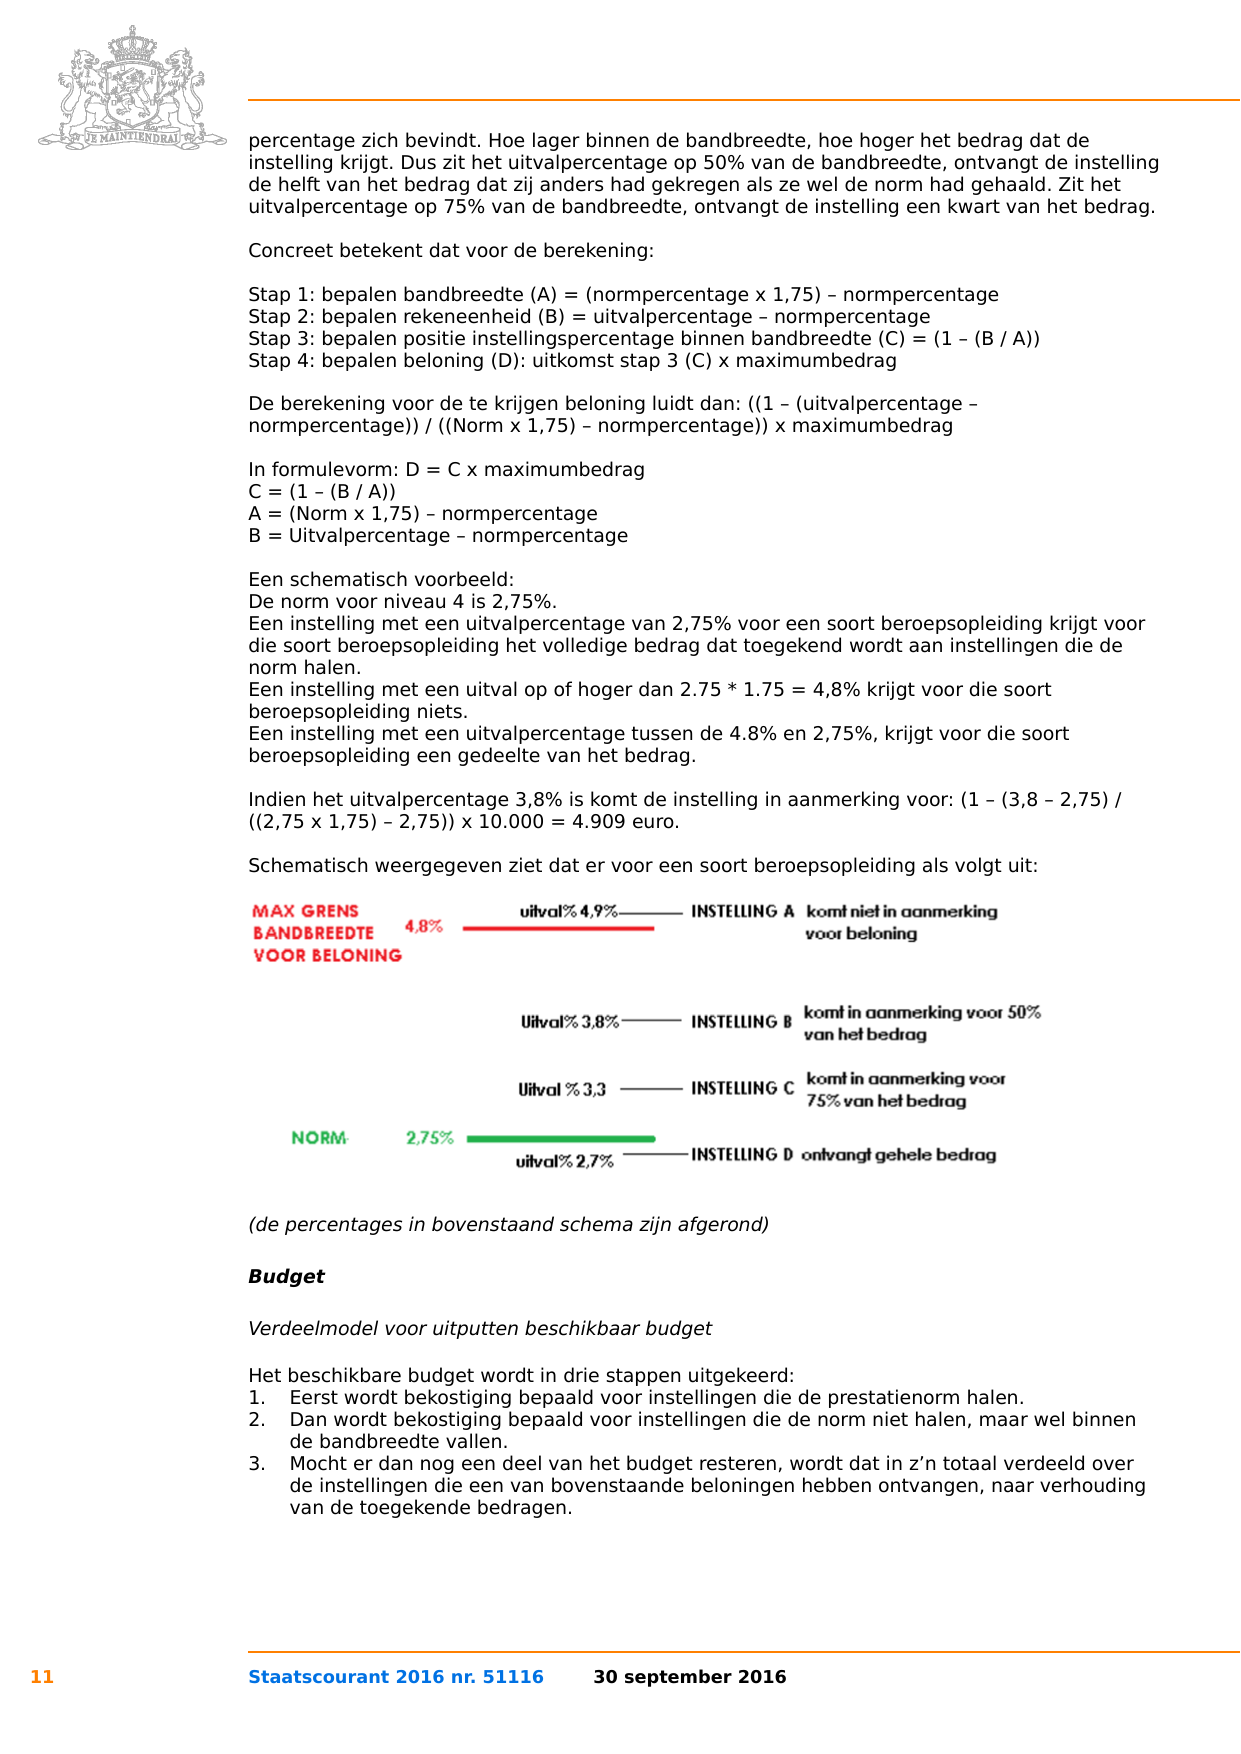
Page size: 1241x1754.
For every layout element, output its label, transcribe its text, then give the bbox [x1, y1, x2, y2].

text Concreet betekent dat voor de berekening: [248, 240, 1163, 262]
text Een instelling met een uitval op of hoger dan 2.75 * 1.75 = 4,8% krijgt voor die soort beroepsopleiding niets. [248, 679, 1163, 723]
text Een schematisch voorbeeld: [248, 569, 1163, 591]
text Indien het uitvalpercentage 3,8% is komt de instelling in aanmerking voor: (1 – (3,8 – 2,75) / ((2,75 x 1,75) – 2,75)) x 10.000 = 4.909 euro. [248, 789, 1163, 833]
text 1. Eerst wordt bekostiging bepaald voor instellingen die de prestatienorm halen. [248, 1387, 1163, 1409]
text De berekening voor de te krijgen beloning luidt dan: ((1 – (uitvalpercentage – normpercentage)) / ((Norm x 1,75) – normpercentage)) x maximumbedrag [248, 393, 1163, 437]
text (de percentages in bovenstaand schema zijn afgerond) [248, 1214, 1163, 1236]
text Een instelling met een uitvalpercentage tussen de 4.8% en 2,75%, krijgt voor die soort beroepsopleiding een gedeelte van het bedrag. [248, 723, 1163, 767]
text C = (1 – (B / A)) [248, 481, 1163, 503]
text Stap 1: bepalen bandbreedte (A) = (normpercentage x 1,75) – normpercentage [248, 283, 1163, 306]
text Het beschikbare budget wordt in drie stappen uitgekeerd: [248, 1365, 1163, 1387]
text percentage zich bevindt. Hoe lager binnen de bandbreedte, hoe hoger het bedrag dat de instelling krijgt. Dus zit het uitvalpercentage op 50% van de bandbreedte, ontvangt de instelling de helft van het bedrag dat zij anders had gekregen als ze wel de norm had gehaald. Zit het uitvalpercentage op 75% van de bandbreedte, ontvangt de instelling een kwart van het bedrag. [248, 130, 1163, 218]
text Stap 3: bepalen positie instellingspercentage binnen bandbreedte (C) = (1 – (B / A)) [248, 327, 1163, 349]
text Stap 4: bepalen beloning (D): uitkomst stap 3 (C) x maximumbedrag [248, 349, 1163, 371]
text De norm voor niveau 4 is 2,75%. [248, 591, 1163, 613]
subtitle Verdeelmodel voor uitputten beschikbaar budget [248, 1318, 1163, 1340]
text 2. Dan wordt bekostiging bepaald voor instellingen die de norm niet halen, maar wel binnen de bandbreedte vallen. [248, 1409, 1163, 1453]
text B = Uitvalpercentage – normpercentage [248, 525, 1163, 547]
subtitle Budget [248, 1266, 1163, 1288]
text Stap 2: bepalen rekeneenheid (B) = uitvalpercentage – normpercentage [248, 306, 1163, 327]
text 3. Mocht er dan nog een deel van het budget resteren, wordt dat in z’n totaal verdeeld over de instellingen die een van bovenstaande beloningen hebben ontvangen, naar verhouding van de toegekende bedragen. [248, 1453, 1163, 1519]
text In formulevorm: D = C x maximumbedrag [248, 459, 1163, 481]
text Schematisch weergegeven ziet dat er voor een soort beroepsopleiding als volgt uit: [248, 854, 1163, 876]
text A = (Norm x 1,75) – normpercentage [248, 503, 1163, 525]
picture [248, 898, 1046, 1170]
text Een instelling met een uitvalpercentage van 2,75% voor een soort beroepsopleiding krijgt voor die soort beroepsopleiding het volledige bedrag dat toegekend wordt aan instellingen die de norm halen. [248, 613, 1163, 679]
picture [38, 25, 227, 150]
